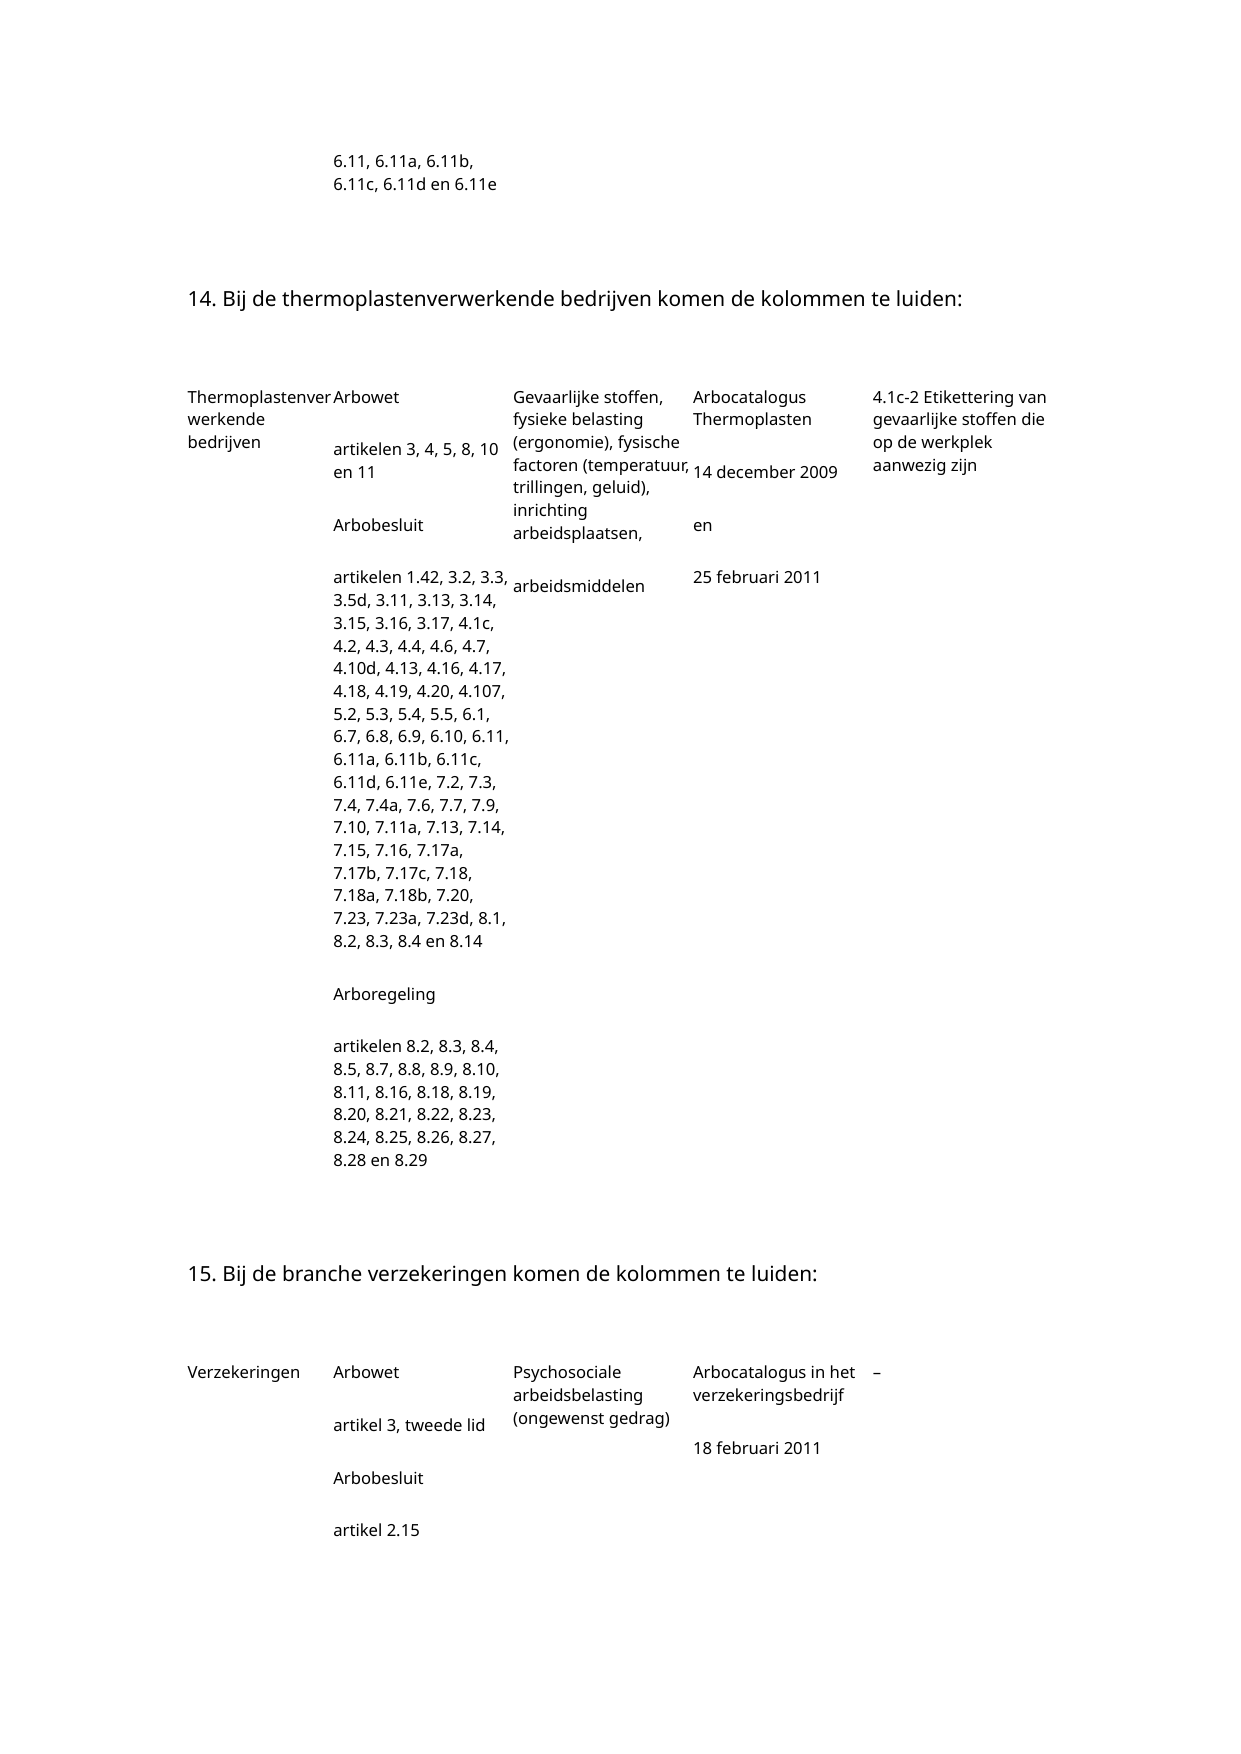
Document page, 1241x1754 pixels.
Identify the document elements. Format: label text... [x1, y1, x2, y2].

table_header Arbowet artikel 3, tweede lid Arbobesluit artikel 2.15 [333, 1361, 513, 1572]
table_header [513, 150, 693, 225]
table_header – [873, 1361, 1053, 1572]
table_header Arbocatalogus in het verzekeringsbedrijf 18 februari 2011 [693, 1361, 873, 1572]
text 14. Bij de thermoplastenverwerkende bedrijven komen de kolommen te luiden: [187, 284, 1053, 312]
table_header [693, 150, 873, 225]
table_header Gevaarlijke stoffen, fysieke belasting (ergonomie), fysische factoren (temperatuur, trillingen, geluid), inrichting arbeidsplaatsen, arbeidsmiddelen [513, 385, 693, 1201]
table_header Verzekeringen [188, 1361, 333, 1572]
text 15. Bij de branche verzekeringen komen de kolommen te luiden: [187, 1259, 1053, 1288]
table_header Arbowet artikelen 3, 4, 5, 8, 10 en 11 Arbobesluit artikelen 1.42, 3.2, 3.3, 3.5d, 3.11, 3.13, 3.14, 3.15, 3.16, 3.17, 4.1c, 4.2, 4.3, 4.4, 4.6, 4.7, 4.10d, 4.13, 4.16, 4.17, 4.18, 4.19, 4.20, 4.107, 5.2, 5.3, 5.4, 5.5, 6.1, 6.7, 6.8, 6.9, 6.10, 6.11, 6.11a, 6.11b, 6.11c, 6.11d, 6.11e, 7.2, 7.3, 7.4, 7.4a, 7.6, 7.7, 7.9, 7.10, 7.11a, 7.13, 7.14, 7.15, 7.16, 7.17a, 7.17b, 7.17c, 7.18, 7.18a, 7.18b, 7.20, 7.23, 7.23a, 7.23d, 8.1, 8.2, 8.3, 8.4 en 8.14 Arboregeling artikelen 8.2, 8.3, 8.4, 8.5, 8.7, 8.8, 8.9, 8.10, 8.11, 8.16, 8.18, 8.19, 8.20, 8.21, 8.22, 8.23, 8.24, 8.25, 8.26, 8.27, 8.28 en 8.29 [333, 385, 513, 1201]
table_header [873, 150, 1053, 225]
table_header 6.11, 6.11a, 6.11b, 6.11c, 6.11d en 6.11e [333, 150, 513, 225]
table_header Thermoplastenverwerkende bedrijven [188, 385, 333, 1201]
table_header Arbocatalogus Thermoplasten 14 december 2009 en 25 februari 2011 [693, 385, 873, 1201]
table_header Psychosociale arbeidsbelasting (ongewenst gedrag) [513, 1361, 693, 1572]
table_header 4.1c-2 Etikettering van gevaarlijke stoffen die op de werkplek aanwezig zijn [873, 385, 1053, 1201]
table_header [188, 150, 333, 225]
